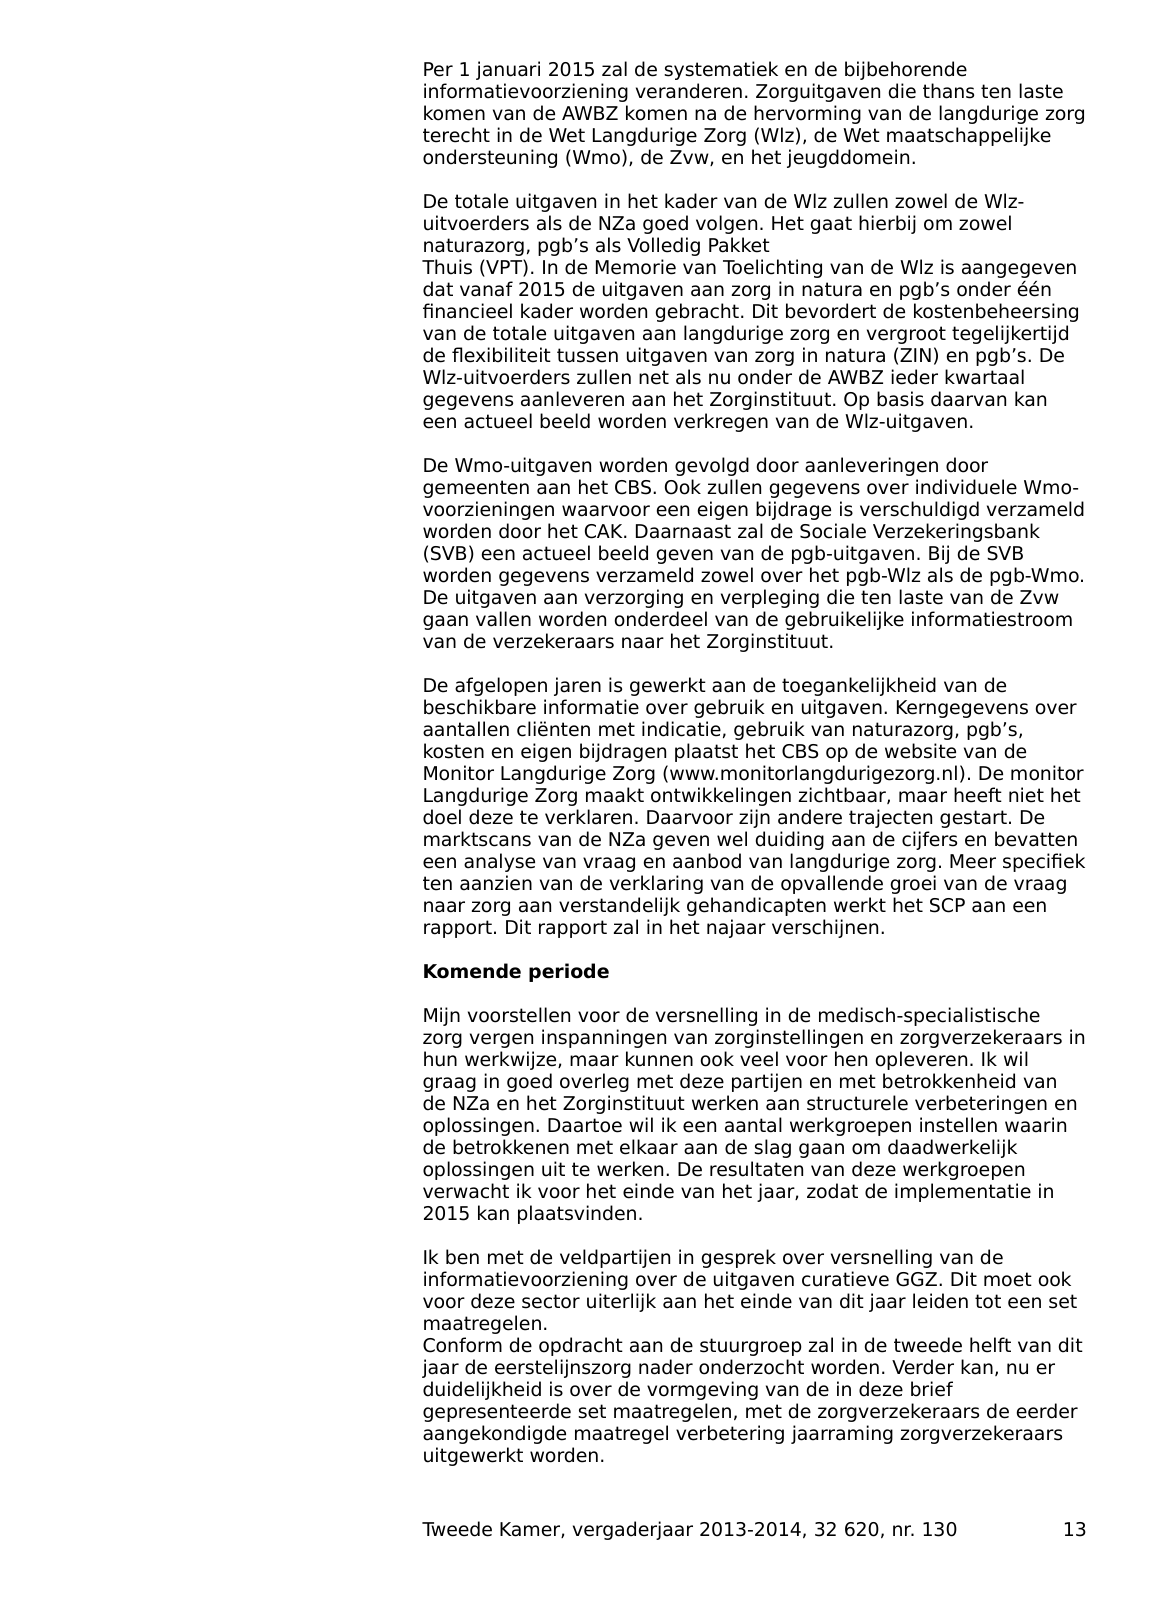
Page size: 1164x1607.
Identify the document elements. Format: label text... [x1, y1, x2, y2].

text Thuis (VPT). In de Memorie van Toelichting van de Wlz is aangegeven dat vanaf 2015 de uitgaven aan zorg in natura en pgb’s onder één financieel kader worden gebracht. Dit bevordert de kostenbeheersing van de totale uitgaven aan langdurige zorg en vergroot tegelijkertijd de flexibiliteit tussen uitgaven van zorg in natura (ZIN) en pgb’s. De Wlz-uitvoerders zullen net als nu onder de AWBZ ieder kwartaal gegevens aanleveren aan het Zorginstituut. Op basis daarvan kan een actueel beeld worden verkregen van de Wlz-uitgaven. [422, 257, 1087, 433]
text Per 1 januari 2015 zal de systematiek en de bijbehorende informatievoorziening veranderen. Zorguitgaven die thans ten laste komen van de AWBZ komen na de hervorming van de langdurige zorg terecht in de Wet Langdurige Zorg (Wlz), de Wet maatschappelijke ondersteuning (Wmo), de Zvw, en het jeugddomein. [422, 59, 1087, 169]
text De totale uitgaven in het kader van de Wlz zullen zowel de Wlz-uitvoerders als de NZa goed volgen. Het gaat hierbij om zowel naturazorg, pgb’s als Volledig Pakket [422, 191, 1087, 257]
text De afgelopen jaren is gewerkt aan de toegankelijkheid van de beschikbare informatie over gebruik en uitgaven. Kerngegevens over aantallen cliënten met indicatie, gebruik van naturazorg, pgb’s, kosten en eigen bijdragen plaatst het CBS op de website van de Monitor Langdurige Zorg (www.monitorlangdurigezorg.nl). De monitor Langdurige Zorg maakt ontwikkelingen zichtbaar, maar heeft niet het doel deze te verklaren. Daarvoor zijn andere trajecten gestart. De marktscans van de NZa geven wel duiding aan de cijfers en bevatten een analyse van vraag en aanbod van langdurige zorg. Meer specifiek ten aanzien van de verklaring van de opvallende groei van de vraag naar zorg aan verstandelijk gehandicapten werkt het SCP aan een rapport. Dit rapport zal in het najaar verschijnen. [422, 675, 1087, 939]
text Conform de opdracht aan de stuurgroep zal in de tweede helft van dit jaar de eerstelijnszorg nader onderzocht worden. Verder kan, nu er duidelijkheid is over de vormgeving van de in deze brief gepresenteerde set maatregelen, met de zorgverzekeraars de eerder aangekondigde maatregel verbetering jaarraming zorgverzekeraars uitgewerkt worden. [422, 1335, 1087, 1467]
subtitle Komende periode [422, 961, 1087, 983]
text Mijn voorstellen voor de versnelling in de medisch-specialistische zorg vergen inspanningen van zorginstellingen en zorgverzekeraars in hun werkwijze, maar kunnen ook veel voor hen opleveren. Ik wil graag in goed overleg met deze partijen en met betrokkenheid van de NZa en het Zorginstituut werken aan structurele verbeteringen en oplossingen. Daartoe wil ik een aantal werkgroepen instellen waarin de betrokkenen met elkaar aan de slag gaan om daadwerkelijk oplossingen uit te werken. De resultaten van deze werkgroepen verwacht ik voor het einde van het jaar, zodat de implementatie in 2015 kan plaatsvinden. [422, 1005, 1087, 1225]
text De Wmo-uitgaven worden gevolgd door aanleveringen door gemeenten aan het CBS. Ook zullen gegevens over individuele Wmo-voorzieningen waarvoor een eigen bijdrage is verschuldigd verzameld worden door het CAK. Daarnaast zal de Sociale Verzekeringsbank (SVB) een actueel beeld geven van de pgb-uitgaven. Bij de SVB worden gegevens verzameld zowel over het pgb-Wlz als de pgb-Wmo. [422, 455, 1087, 587]
text Ik ben met de veldpartijen in gesprek over versnelling van de informatievoorziening over de uitgaven curatieve GGZ. Dit moet ook voor deze sector uiterlijk aan het einde van dit jaar leiden tot een set maatregelen. [422, 1247, 1087, 1335]
text De uitgaven aan verzorging en verpleging die ten laste van de Zvw gaan vallen worden onderdeel van de gebruikelijke informatiestroom van de verzekeraars naar het Zorginstituut. [422, 587, 1087, 653]
